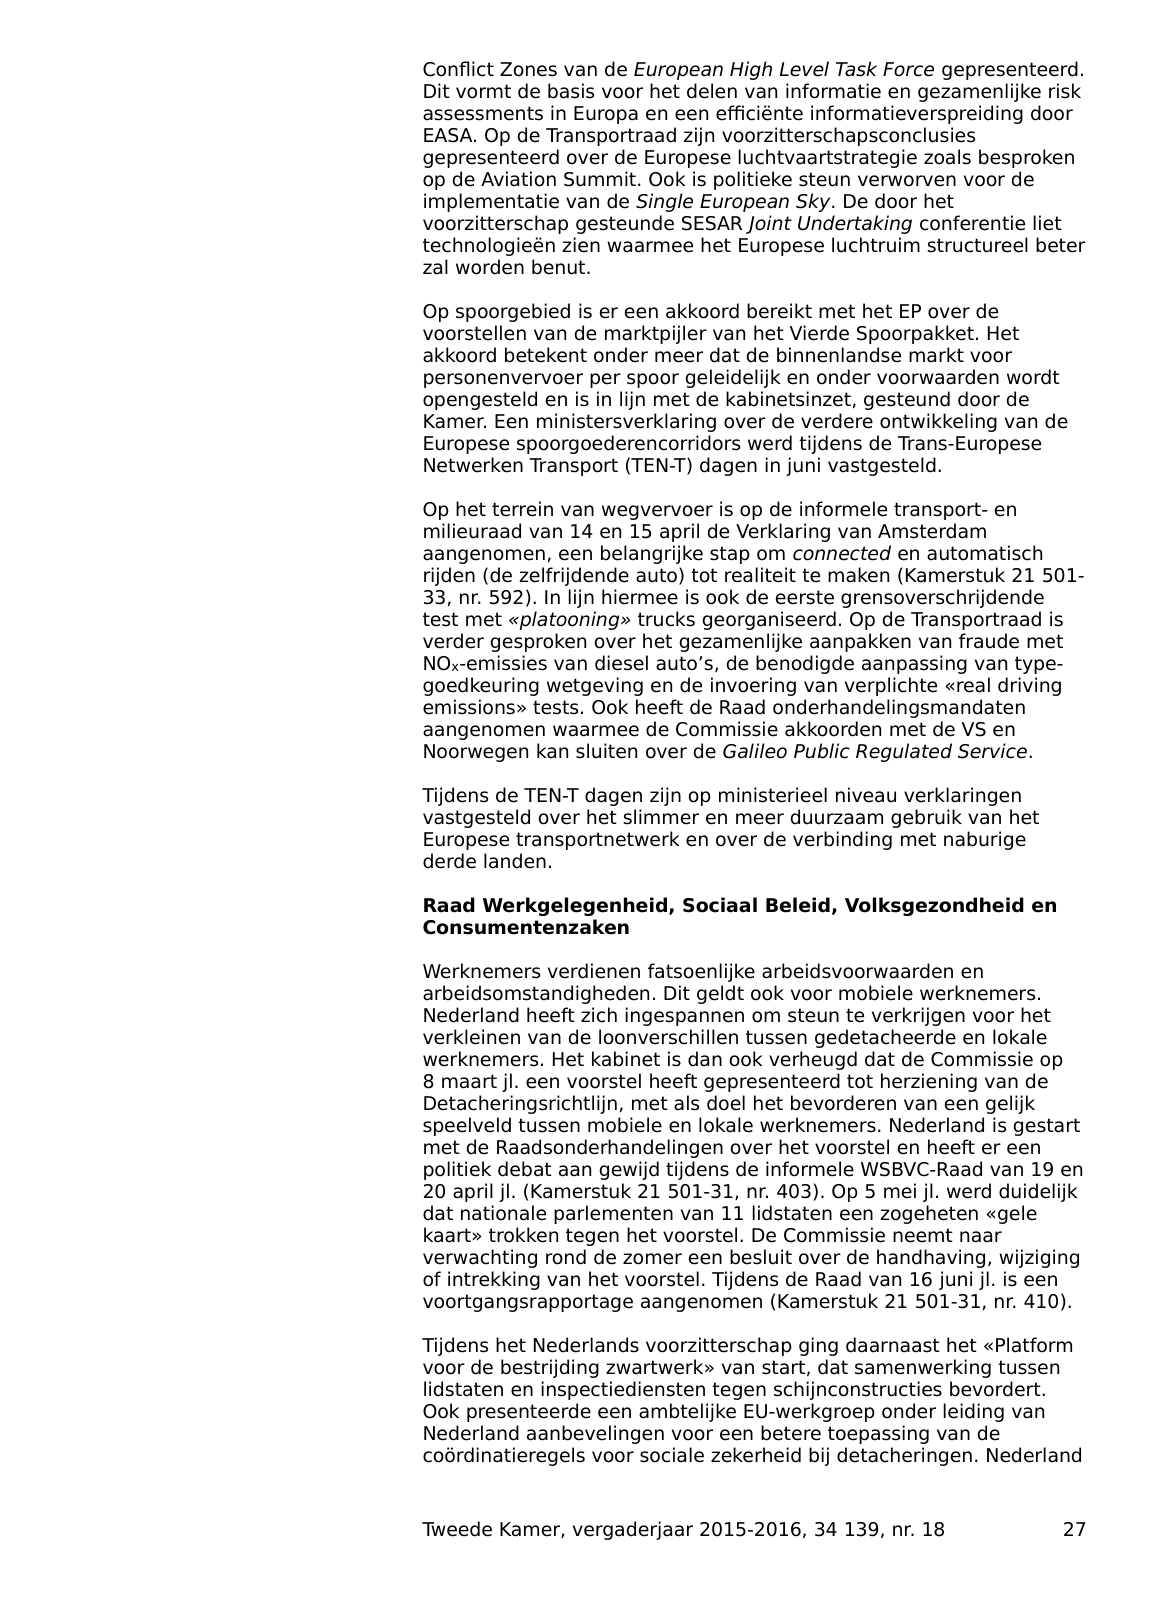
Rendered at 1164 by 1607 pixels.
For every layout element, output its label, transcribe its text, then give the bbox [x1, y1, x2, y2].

text Tijdens het Nederlands voorzitterschap ging daarnaast het «Platform voor de bestrijding zwartwerk» van start, dat samenwerking tussen lidstaten en inspectiediensten tegen schijnconstructies bevordert. Ook presenteerde een ambtelijke EU-werkgroep onder leiding van Nederland aanbevelingen voor een betere toepassing van de coördinatieregels voor sociale zekerheid bij detacheringen. Nederland [422, 1335, 1087, 1467]
text Op spoorgebied is er een akkoord bereikt met het EP over de voorstellen van de marktpijler van het Vierde Spoorpakket. Het akkoord betekent onder meer dat de binnenlandse markt voor personenvervoer per spoor geleidelijk en onder voorwaarden wordt opengesteld en is in lijn met de kabinetsinzet, gesteund door de Kamer. Een ministersverklaring over de verdere ontwikkeling van de Europese spoorgoederencorridors werd tijdens de Trans-Europese Netwerken Transport (TEN-T) dagen in juni vastgesteld. [422, 301, 1087, 477]
text Werknemers verdienen fatsoenlijke arbeidsvoorwaarden en arbeidsomstandigheden. Dit geldt ook voor mobiele werknemers. Nederland heeft zich ingespannen om steun te verkrijgen voor het verkleinen van de loonverschillen tussen gedetacheerde en lokale werknemers. Het kabinet is dan ook verheugd dat de Commissie op 8 maart jl. een voorstel heeft gepresenteerd tot herziening van de Detacheringsrichtlijn, met als doel het bevorderen van een gelijk speelveld tussen mobiele en lokale werknemers. Nederland is gestart met de Raadsonderhandelingen over het voorstel en heeft er een politiek debat aan gewijd tijdens de informele WSBVC-Raad van 19 en 20 april jl. (Kamerstuk 21 501-31, nr. 403). Op 5 mei jl. werd duidelijk dat nationale parlementen van 11 lidstaten een zogeheten «gele kaart» trokken tegen het voorstel. De Commissie neemt naar verwachting rond de zomer een besluit over de handhaving, wijziging of intrekking van het voorstel. Tijdens de Raad van 16 juni jl. is een voortgangsrapportage aangenomen (Kamerstuk 21 501-31, nr. 410). [422, 961, 1087, 1313]
text Conflict Zones van de European High Level Task Force gepresenteerd. Dit vormt de basis voor het delen van informatie en gezamenlijke risk assessments in Europa en een efficiënte informatieverspreiding door EASA. Op de Transportraad zijn voorzitterschapsconclusies gepresenteerd over de Europese luchtvaartstrategie zoals besproken op de Aviation Summit. Ook is politieke steun verworven voor de implementatie van de Single European Sky. De door het voorzitterschap gesteunde SESAR Joint Undertaking conferentie liet technologieën zien waarmee het Europese luchtruim structureel beter zal worden benut. [422, 59, 1087, 279]
subtitle Raad Werkgelegenheid, Sociaal Beleid, Volksgezondheid en Consumentenzaken [422, 895, 1087, 939]
text Op het terrein van wegvervoer is op de informele transport- en milieuraad van 14 en 15 april de Verklaring van Amsterdam aangenomen, een belangrijke stap om connected en automatisch rijden (de zelfrijdende auto) tot realiteit te maken (Kamerstuk 21 501-33, nr. 592). In lijn hiermee is ook de eerste grensoverschrijdende test met «platooning» trucks georganiseerd. Op de Transportraad is verder gesproken over het gezamenlijke aanpakken van fraude met NOx-emissies van diesel auto’s, de benodigde aanpassing van type-goedkeuring wetgeving en de invoering van verplichte «real driving emissions» tests. Ook heeft de Raad onderhandelingsmandaten aangenomen waarmee de Commissie akkoorden met de VS en Noorwegen kan sluiten over de Galileo Public Regulated Service. [422, 499, 1087, 763]
text Tijdens de TEN-T dagen zijn op ministerieel niveau verklaringen vastgesteld over het slimmer en meer duurzaam gebruik van het Europese transportnetwerk en over de verbinding met naburige derde landen. [422, 785, 1087, 873]
